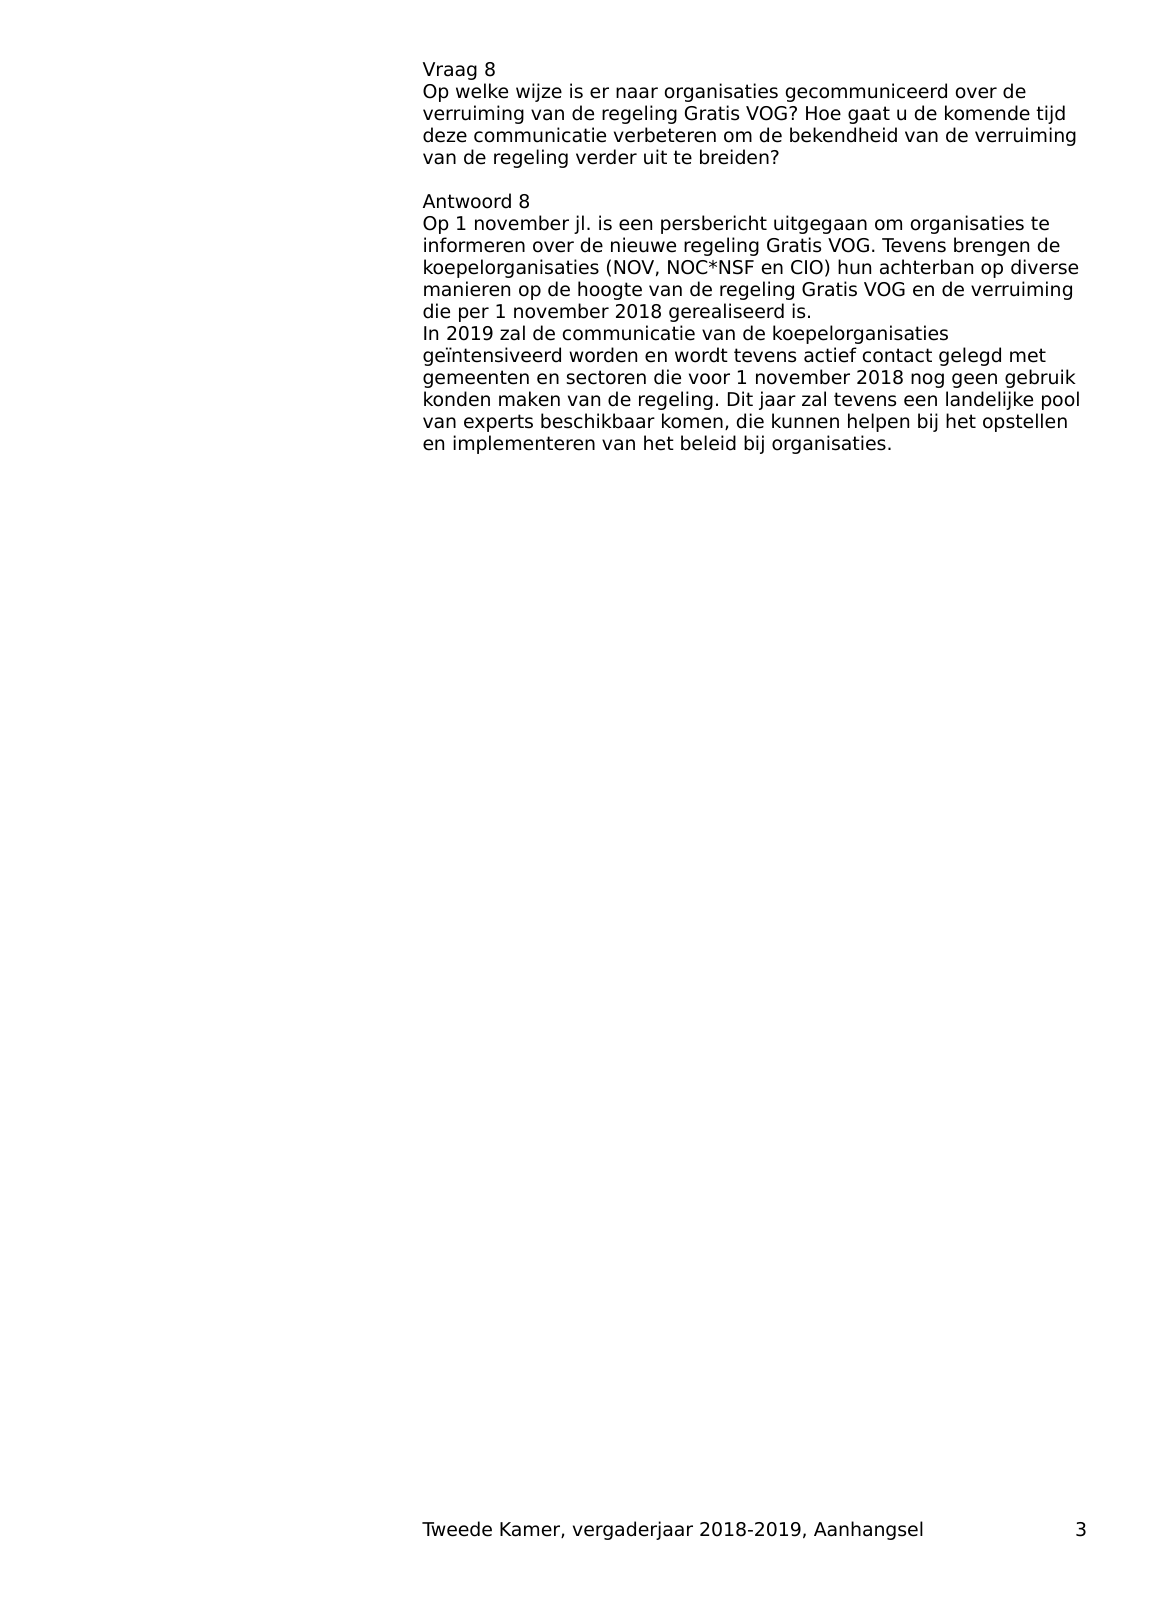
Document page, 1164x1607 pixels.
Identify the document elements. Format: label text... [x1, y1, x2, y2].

text In 2019 zal de communicatie van de koepelorganisaties geïntensiveerd worden en wordt tevens actief contact gelegd met gemeenten en sectoren die voor 1 november 2018 nog geen gebruik konden maken van de regeling. Dit jaar zal tevens een landelijke pool van experts beschikbaar komen, die kunnen helpen bij het opstellen en implementeren van het beleid bij organisaties. [422, 323, 1087, 455]
text Antwoord 8 [422, 191, 1087, 213]
text Op welke wijze is er naar organisaties gecommuniceerd over de verruiming van de regeling Gratis VOG? Hoe gaat u de komende tijd deze communicatie verbeteren om de bekendheid van de verruiming van de regeling verder uit te breiden? [422, 81, 1087, 169]
text Vraag 8 [422, 59, 1087, 81]
text Op 1 november jl. is een persbericht uitgegaan om organisaties te informeren over de nieuwe regeling Gratis VOG. Tevens brengen de koepelorganisaties (NOV, NOC*NSF en CIO) hun achterban op diverse manieren op de hoogte van de regeling Gratis VOG en de verruiming die per 1 november 2018 gerealiseerd is. [422, 213, 1087, 323]
